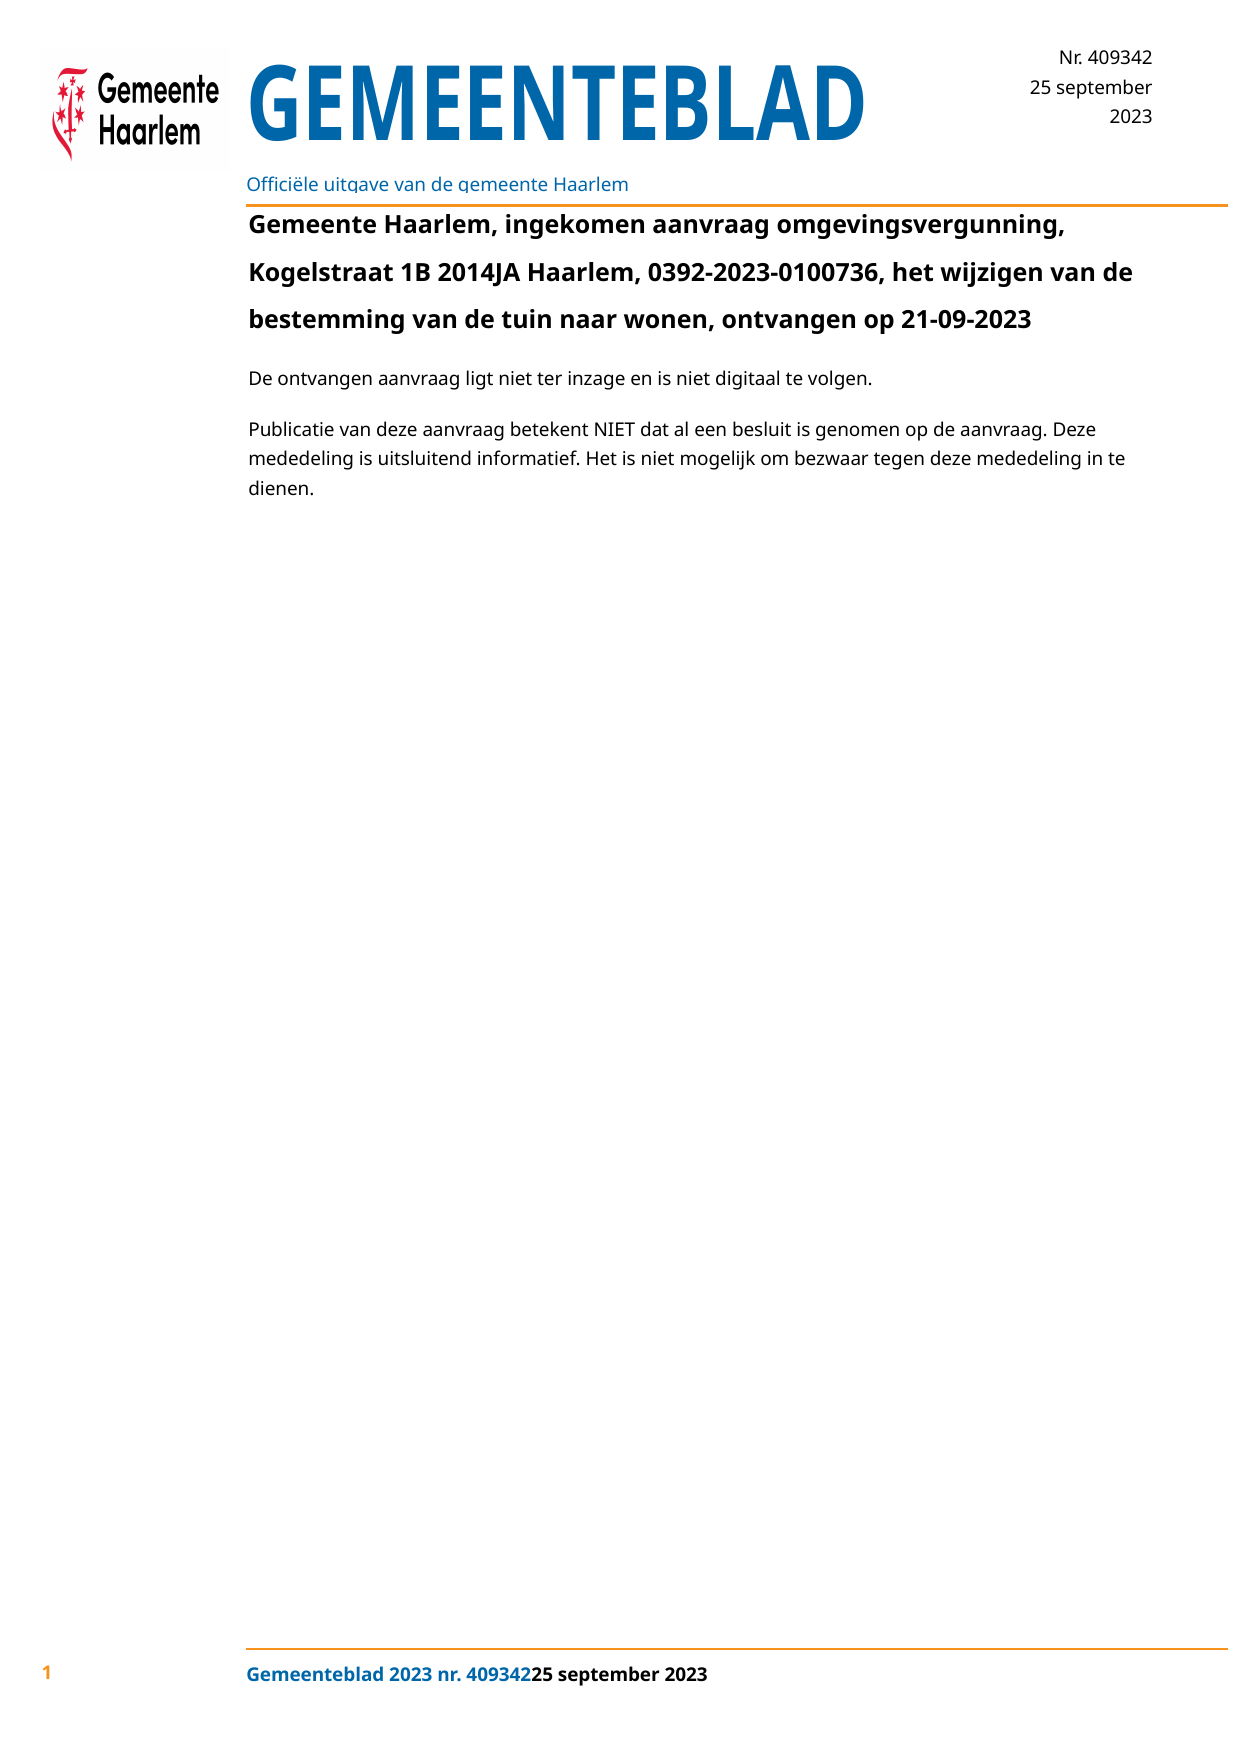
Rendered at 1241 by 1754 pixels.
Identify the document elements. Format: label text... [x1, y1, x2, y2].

text De ontvangen aanvraag ligt niet ter inzage en is niet digitaal te volgen. [248, 366, 1152, 391]
picture [41, 47, 231, 172]
text Publicatie van deze aanvraag betekent NIET dat al een besluit is genomen op de aanvraag. Deze mededeling is uitsluitend informatief. Het is niet mogelijk om bezwaar tegen deze mededeling in te dienen. [248, 416, 1152, 501]
text Gemeente Haarlem, ingekomen aanvraag omgevingsvergunning, Kogelstraat 1B 2014JA Haarlem, 0392-2023-0100736, het wijzigen van de bestemming van de tuin naar wonen, ontvangen op 21-09-2023 [248, 207, 1152, 336]
